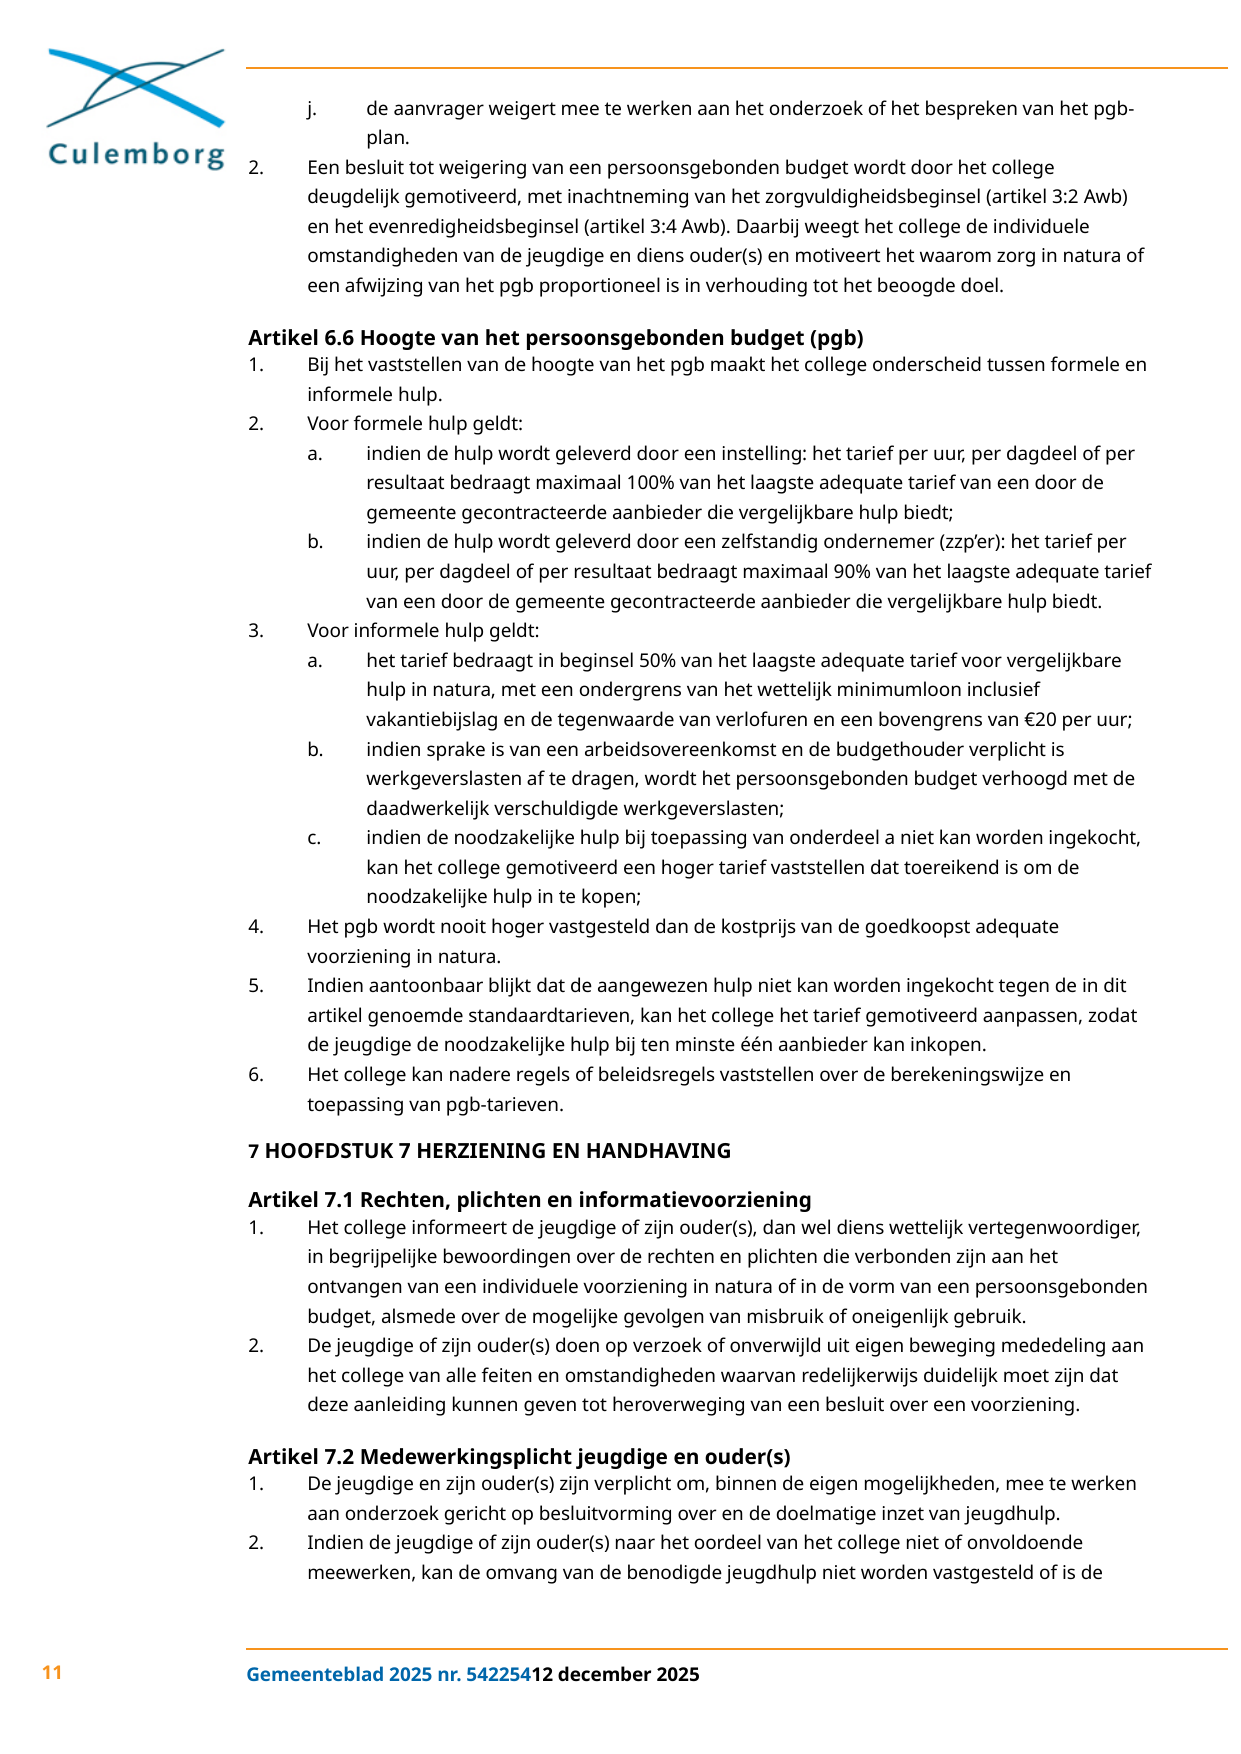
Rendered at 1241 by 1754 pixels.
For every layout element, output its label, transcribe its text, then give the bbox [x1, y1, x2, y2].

list Een besluit tot weigering van een persoonsgebonden budget wordt door het college deugdelijk gemotiveerd, met inachtneming van het zorgvuldigheidsbeginsel (artikel 3:2 Awb) en het evenredigheidsbeginsel (artikel 3:4 Awb). Daarbij weegt het college de individuele omstandigheden van de jeugdige en diens ouder(s) en motiveert het waarom zorg in natura of een afwijzing van het pgb proportioneel is in verhouding tot het beoogde doel. [248, 154, 1152, 298]
list Voor informele hulp geldt: [248, 617, 1152, 643]
list De jeugdige of zijn ouder(s) doen op verzoek of onverwijld uit eigen beweging mededeling aan het college van alle feiten en omstandigheden waarvan redelijkerwijs duidelijk moet zijn dat deze aanleiding kunnen geven tot heroverweging van een besluit over een voorziening. [248, 1332, 1152, 1417]
list Indien aantoonbaar blijkt dat de aangewezen hulp niet kan worden ingekocht tegen de in dit artikel genoemde standaardtarieven, kan het college het tarief gemotiveerd aanpassen, zodat de jeugdige de noodzakelijke hulp bij ten minste één aanbieder kan inkopen. [248, 972, 1152, 1057]
text 7 HOOFDSTUK 7 HERZIENING EN HANDHAVING [248, 1136, 1152, 1165]
text Artikel 7.1 Rechten, plichten en informatievoorziening [248, 1186, 1152, 1214]
list Het college kan nadere regels of beleidsregels vaststellen over de berekeningswijze en toepassing van pgb-tarieven. [248, 1061, 1152, 1116]
list Het college informeert de jeugdige of zijn ouder(s), dan wel diens wettelijk vertegenwoordiger, in begrijpelijke bewoordingen over de rechten en plichten die verbonden zijn aan het ontvangen van een individuele voorziening in natura of in de vorm van een persoonsgebonden budget, alsmede over de mogelijke gevolgen van misbruik of oneigenlijk gebruik. [248, 1214, 1152, 1328]
list de aanvrager weigert mee te werken aan het onderzoek of het bespreken van het pgb-plan. [307, 95, 1152, 150]
list het tarief bedraagt in beginsel 50% van het laagste adequate tarief voor vergelijkbare hulp in natura, met een ondergrens van het wettelijk minimumloon inclusief vakantiebijslag en de tegenwaarde van verlofuren en een bovengrens van €20 per uur; [307, 647, 1152, 732]
text Artikel 7.2 Medewerkingsplicht jeugdige en ouder(s) [248, 1442, 1152, 1470]
list indien de hulp wordt geleverd door een zelfstandig ondernemer (zzp’er): het tarief per uur, per dagdeel of per resultaat bedraagt maximaal 90% van het laagste adequate tarief van een door de gemeente gecontracteerde aanbieder die vergelijkbare hulp biedt. [307, 529, 1152, 613]
list Bij het vaststellen van de hoogte van het pgb maakt het college onderscheid tussen formele en informele hulp. [248, 351, 1152, 406]
picture [41, 47, 231, 172]
list Indien de jeugdige of zijn ouder(s) naar het oordeel van het college niet of onvoldoende meewerken, kan de omvang van de benodigde jeugdhulp niet worden vastgesteld of is de [248, 1529, 1152, 1585]
list indien de noodzakelijke hulp bij toepassing van onderdeel a niet kan worden ingekocht, kan het college gemotiveerd een hoger tarief vaststellen dat toereikend is om de noodzakelijke hulp in te kopen; [307, 824, 1152, 909]
list indien de hulp wordt geleverd door een instelling: het tarief per uur, per dagdeel of per resultaat bedraagt maximaal 100% van het laagste adequate tarief van een door de gemeente gecontracteerde aanbieder die vergelijkbare hulp biedt; [307, 440, 1152, 525]
list Het pgb wordt nooit hoger vastgesteld dan de kostprijs van de goedkoopst adequate voorziening in natura. [248, 913, 1152, 968]
text Artikel 6.6 Hoogte van het persoonsgebonden budget (pgb) [248, 323, 1152, 351]
list De jeugdige en zijn ouder(s) zijn verplicht om, binnen de eigen mogelijkheden, mee te werken aan onderzoek gericht op besluitvorming over en de doelmatige inzet van jeugdhulp. [248, 1470, 1152, 1526]
list Voor formele hulp geldt: [248, 410, 1152, 436]
list indien sprake is van een arbeidsovereenkomst en de budgethouder verplicht is werkgeverslasten af te dragen, wordt het persoonsgebonden budget verhoogd met de daadwerkelijk verschuldigde werkgeverslasten; [307, 736, 1152, 821]
